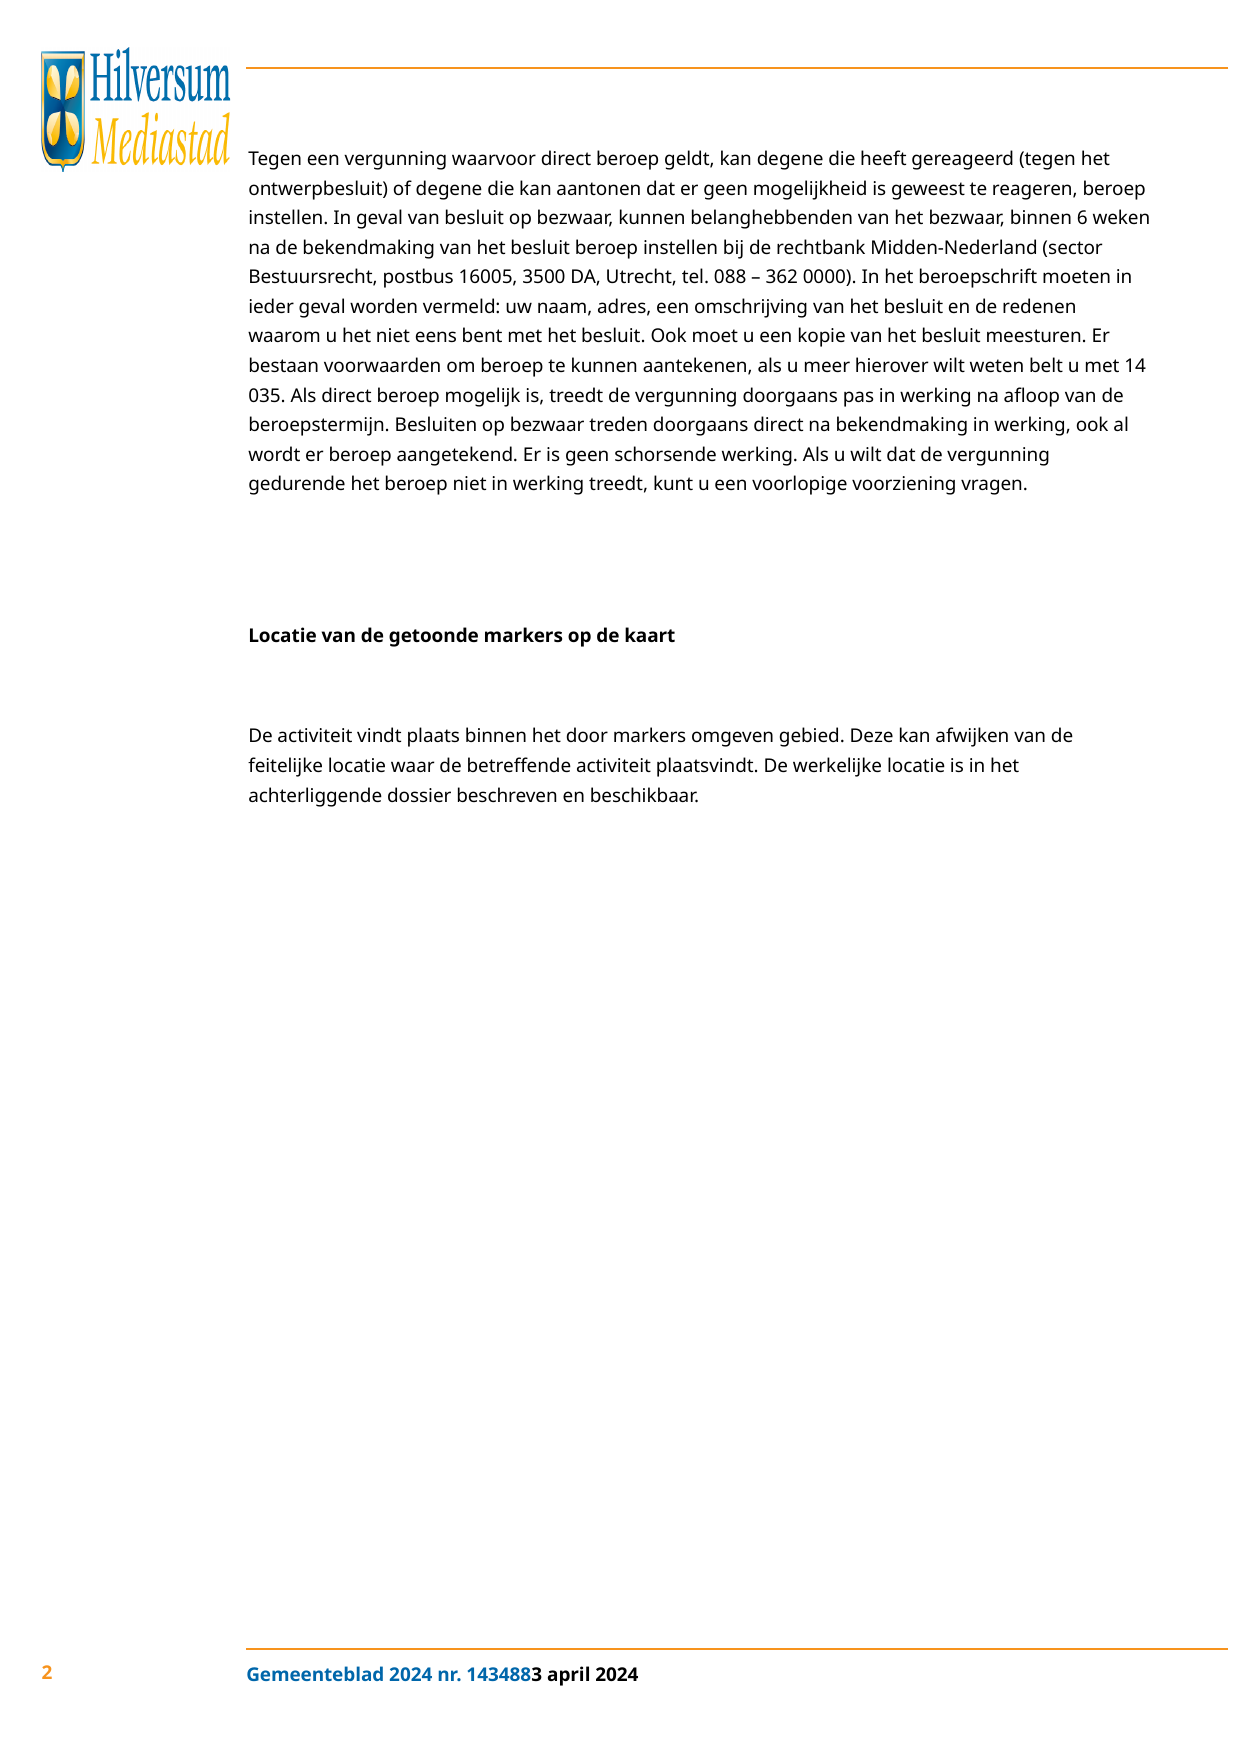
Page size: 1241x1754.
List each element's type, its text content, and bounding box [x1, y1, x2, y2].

picture [41, 47, 231, 172]
text Locatie van de getoonde markers op de kaart [248, 622, 1152, 648]
text De activiteit vindt plaats binnen het door markers omgeven gebied. Deze kan afwijken van de feitelijke locatie waar de betreffende activiteit plaatsvindt. De werkelijke locatie is in het achterliggende dossier beschreven en beschikbaar. [248, 723, 1152, 808]
text Tegen een vergunning waarvoor direct beroep geldt, kan degene die heeft gereageerd (tegen het ontwerpbesluit) of degene die kan aantonen dat er geen mogelijkheid is geweest te reageren, beroep instellen. In geval van besluit op bezwaar, kunnen belanghebbenden van het bezwaar, binnen 6 weken na de bekendmaking van het besluit beroep instellen bij de rechtbank Midden-Nederland (sector Bestuursrecht, postbus 16005, 3500 DA, Utrecht, tel. 088 – 362 0000). In het beroepschrift moeten in ieder geval worden vermeld: uw naam, adres, een omschrijving van het besluit en de redenen waarom u het niet eens bent met het besluit. Ook moet u een kopie van het besluit meesturen. Er bestaan voorwaarden om beroep te kunnen aantekenen, als u meer hierover wilt weten belt u met 14 035. Als direct beroep mogelijk is, treedt de vergunning doorgaans pas in werking na afloop van de beroepstermijn. Besluiten op bezwaar treden doorgaans direct na bekendmaking in werking, ook al wordt er beroep aangetekend. Er is geen schorsende werking. Als u wilt dat de vergunning gedurende het beroep niet in werking treedt, kunt u een voorlopige voorziening vragen. [248, 145, 1152, 496]
